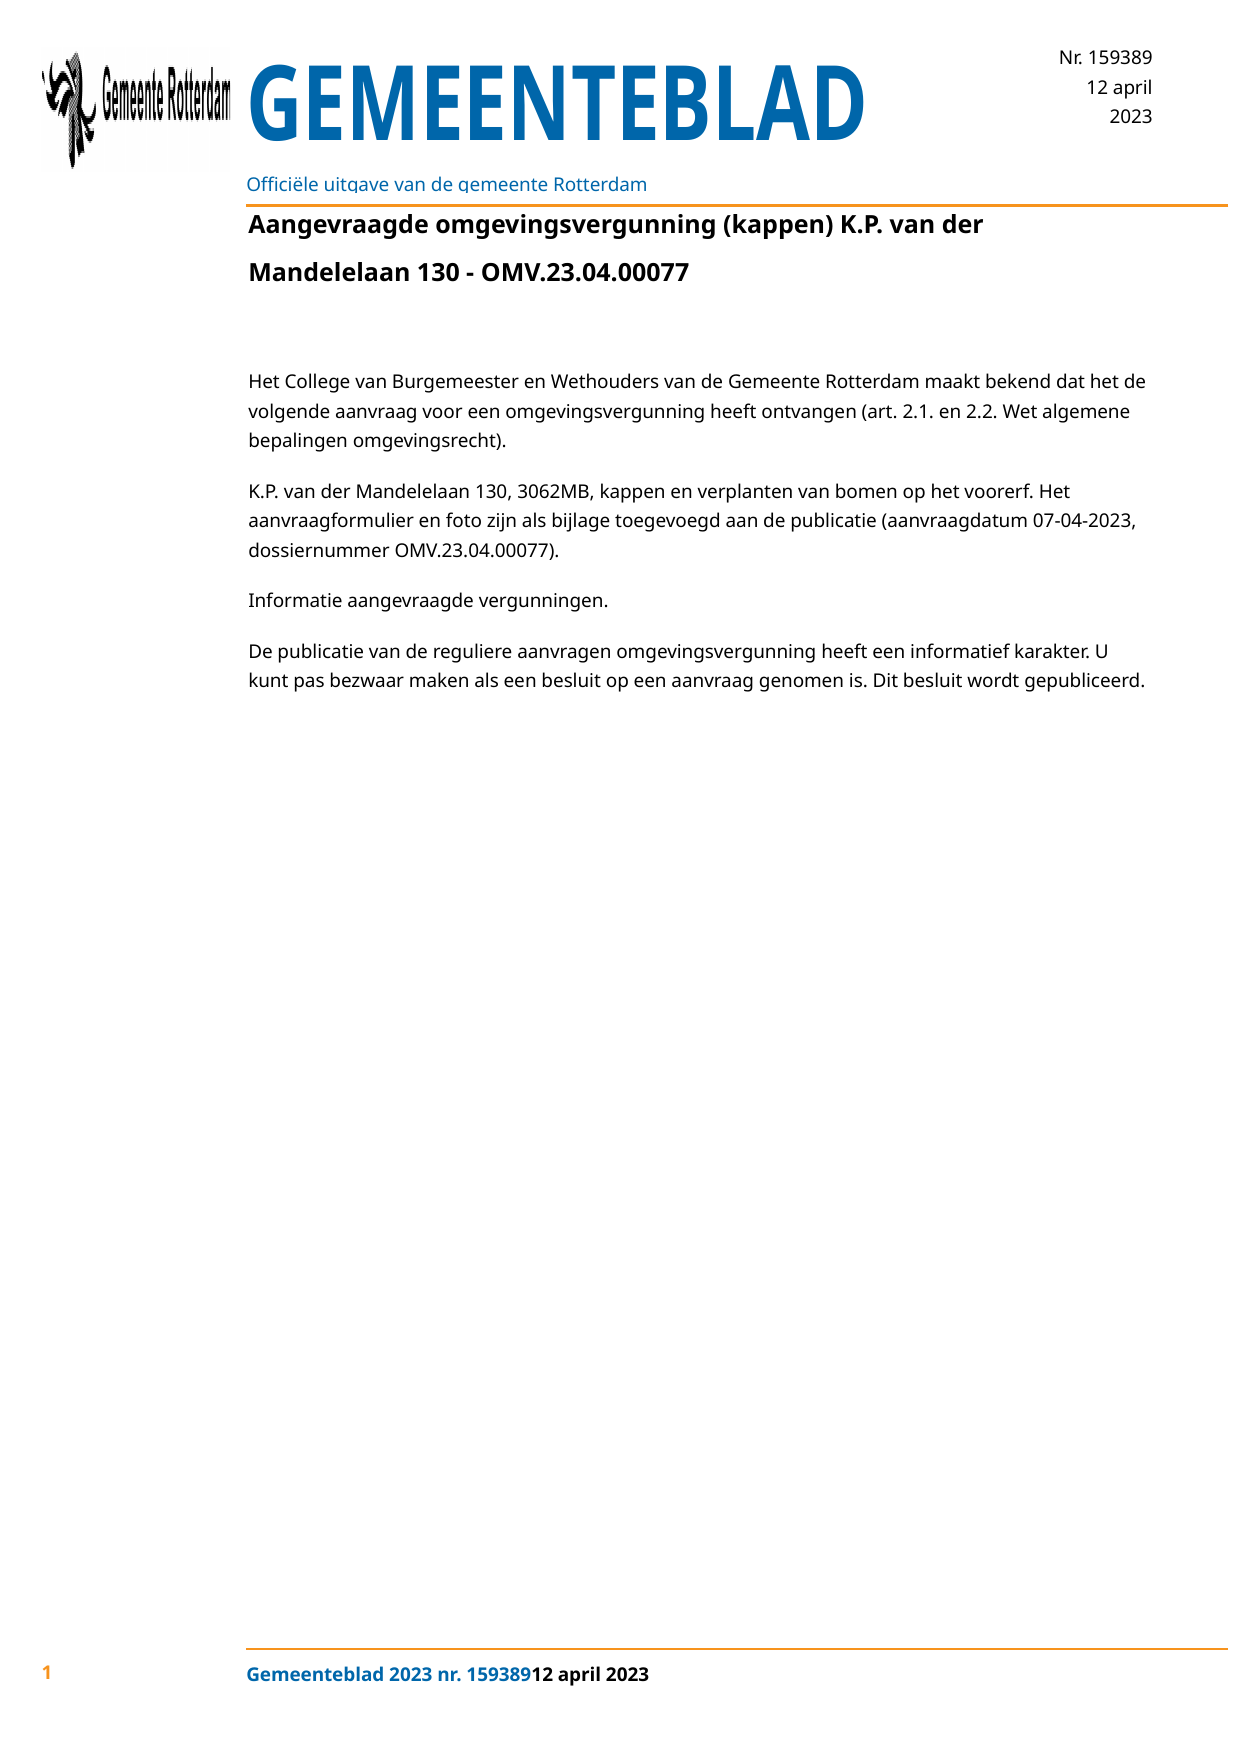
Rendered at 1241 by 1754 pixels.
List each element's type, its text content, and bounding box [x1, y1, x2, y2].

text De publicatie van de reguliere aanvragen omgevingsvergunning heeft een informatief karakter. U kunt pas bezwaar maken als een besluit op een aanvraag genomen is. Dit besluit wordt gepubliceerd. [248, 638, 1152, 693]
picture [41, 47, 231, 172]
text Het College van Burgemeester en Wethouders van de Gemeente Rotterdam maakt bekend dat het de volgende aanvraag voor een omgevingsvergunning heeft ontvangen (art. 2.1. en 2.2. Wet algemene bepalingen omgevingsrecht). [248, 368, 1152, 453]
text Aangevraagde omgevingsvergunning (kappen) K.P. van der Mandelelaan 130 - OMV.23.04.00077 [248, 207, 1152, 288]
text K.P. van der Mandelelaan 130, 3062MB, kappen en verplanten van bomen op het voorerf. Het aanvraagformulier en foto zijn als bijlage toegevoegd aan de publicatie (aanvraagdatum 07-04-2023, dossiernummer OMV.23.04.00077). [248, 478, 1152, 563]
text Informatie aangevraagde vergunningen. [248, 587, 1152, 613]
